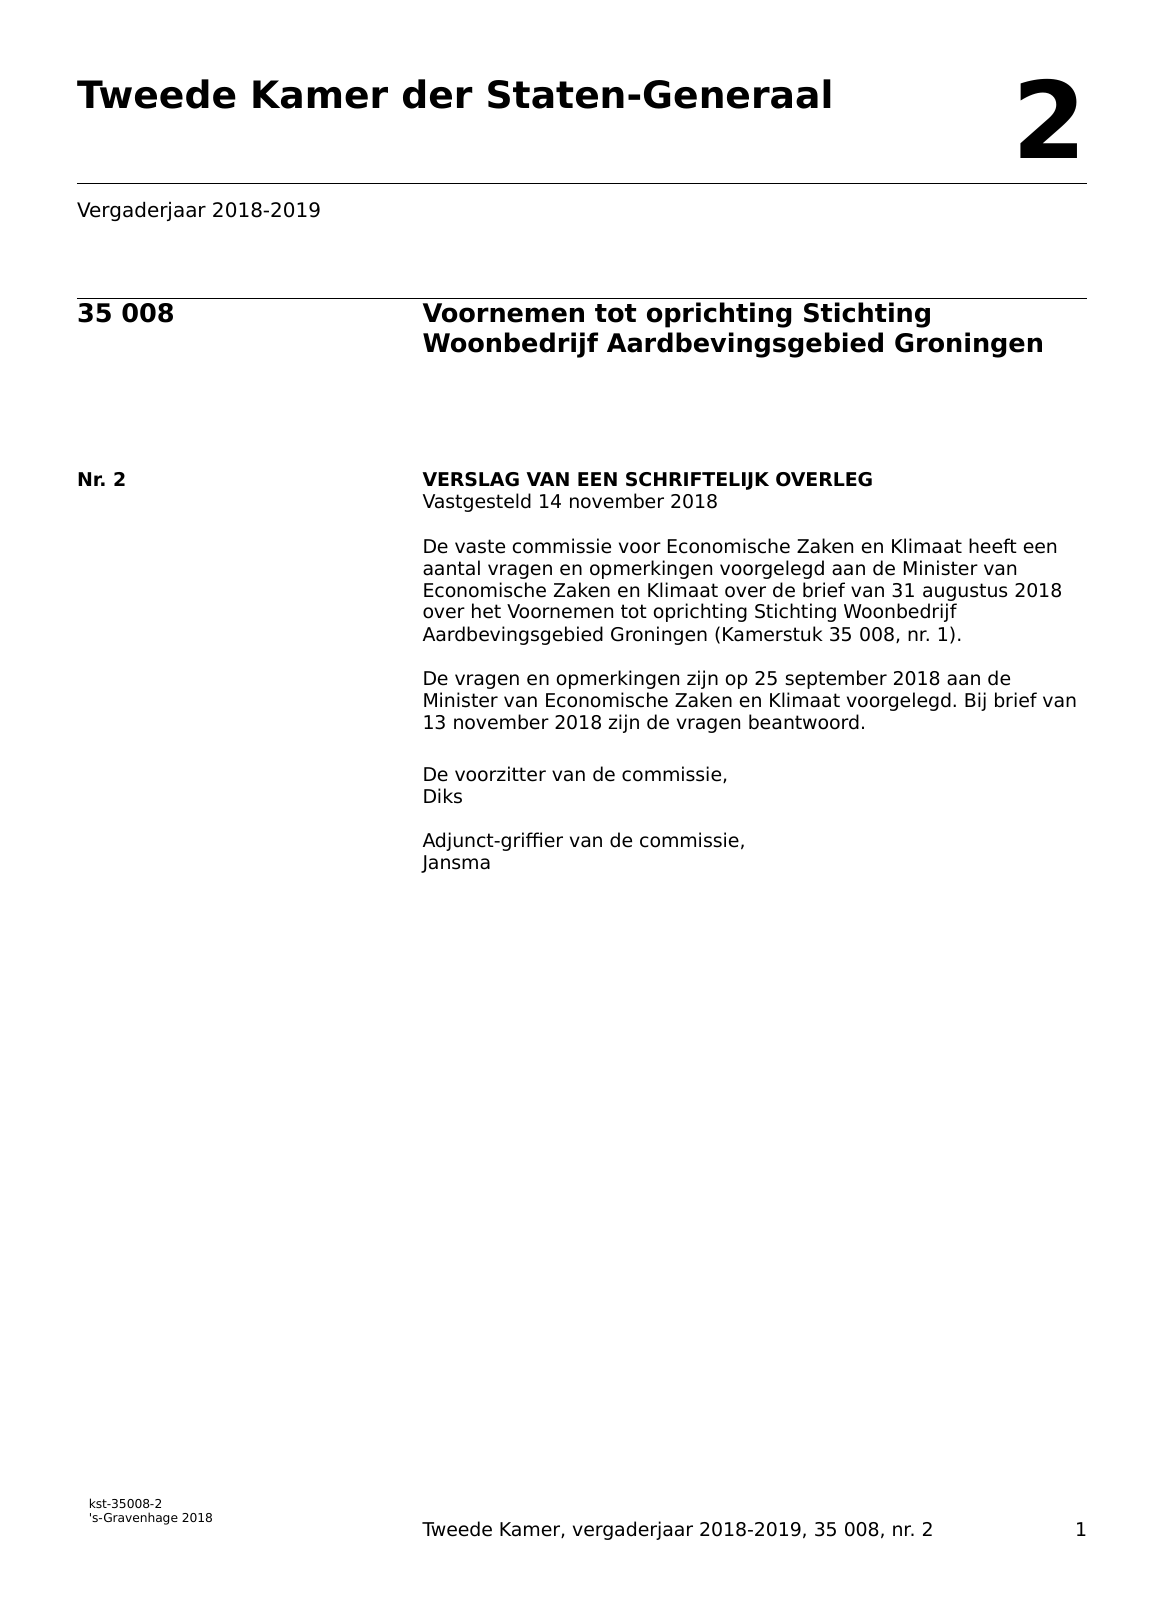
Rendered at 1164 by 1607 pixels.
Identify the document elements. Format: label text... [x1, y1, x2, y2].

subtitle Nr. 2 VERSLAG VAN EEN SCHRIFTELIJK OVERLEG [77, 469, 1087, 491]
text De vaste commissie voor Economische Zaken en Klimaat heeft een aantal vragen en opmerkingen voorgelegd aan de Minister van Economische Zaken en Klimaat over de brief van 31 augustus 2018 over het Voornemen tot oprichting Stichting Woonbedrijf Aardbevingsgebied Groningen (Kamerstuk 35 008, nr. 1). [422, 536, 1087, 645]
text 's-Gravenhage 2018 [88, 1511, 323, 1525]
text Adjunct-griffier van de commissie, Jansma [422, 830, 1087, 874]
table_cell Vergaderjaar 2018-2019 [77, 184, 1087, 298]
text kst-35008-2 [88, 1497, 323, 1511]
text De vragen en opmerkingen zijn op 25 september 2018 aan de Minister van Economische Zaken en Klimaat voorgelegd. Bij brief van 13 november 2018 zijn de vragen beantwoord. [422, 668, 1087, 733]
table_header Tweede Kamer der Staten-Generaal [77, 59, 886, 183]
text De voorzitter van de commissie, Diks [422, 763, 1087, 807]
subtitle 35 008 Voornemen tot oprichting Stichting Woonbedrijf Aardbevingsgebied Groningen [77, 299, 1087, 358]
text Vastgesteld 14 november 2018 [422, 491, 1087, 513]
table_header 2 [886, 59, 1087, 183]
